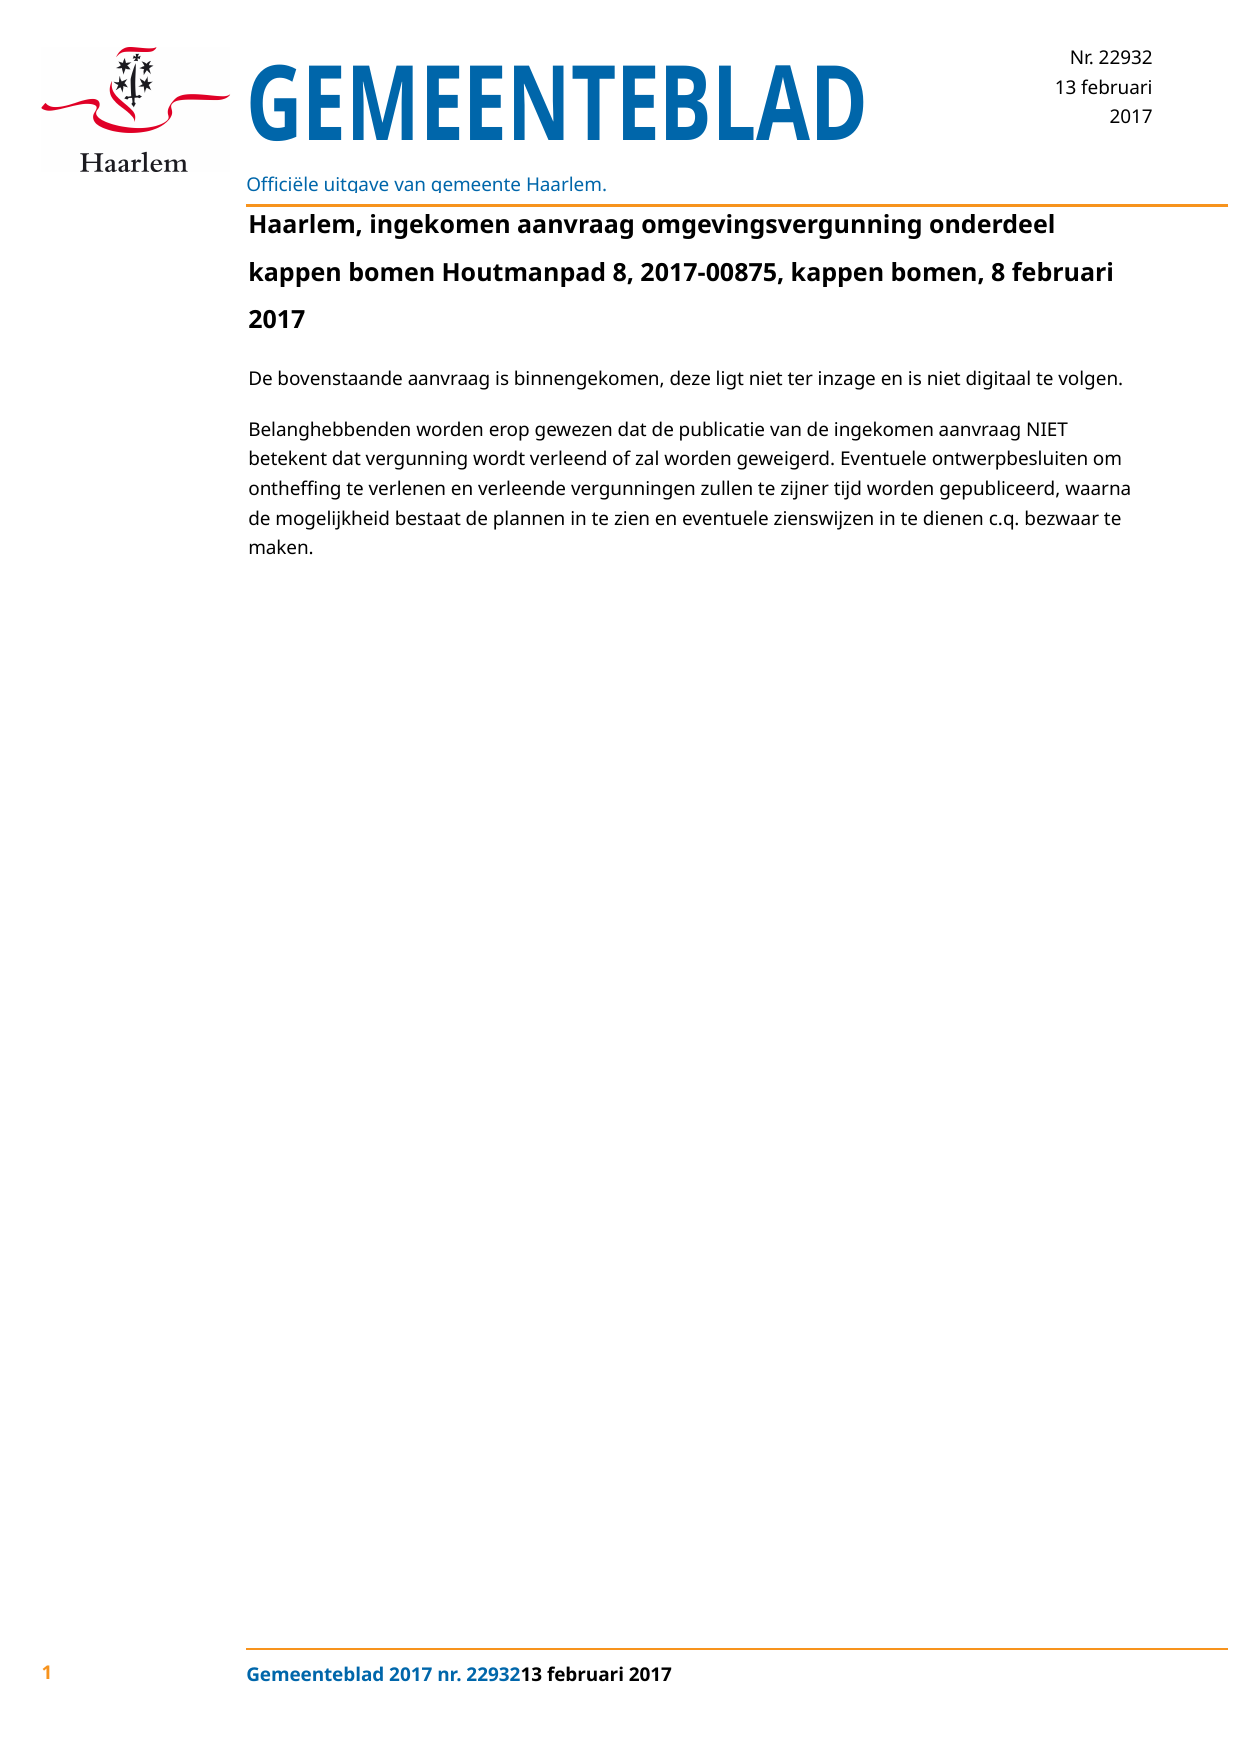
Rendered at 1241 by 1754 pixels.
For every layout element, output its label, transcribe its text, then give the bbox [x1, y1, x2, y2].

text Haarlem, ingekomen aanvraag omgevingsvergunning onderdeel kappen bomen Houtmanpad 8, 2017-00875, kappen bomen, 8 februari 2017 [248, 207, 1152, 336]
text De bovenstaande aanvraag is binnengekomen, deze ligt niet ter inzage en is niet digitaal te volgen. [248, 366, 1152, 391]
picture [41, 47, 231, 172]
text Belanghebbenden worden erop gewezen dat de publicatie van de ingekomen aanvraag NIET betekent dat vergunning wordt verleend of zal worden geweigerd. Eventuele ontwerpbesluiten om ontheffing te verlenen en verleende vergunningen zullen te zijner tijd worden gepubliceerd, waarna de mogelijkheid bestaat de plannen in te zien en eventuele zienswijzen in te dienen c.q. bezwaar te maken. [248, 416, 1152, 560]
